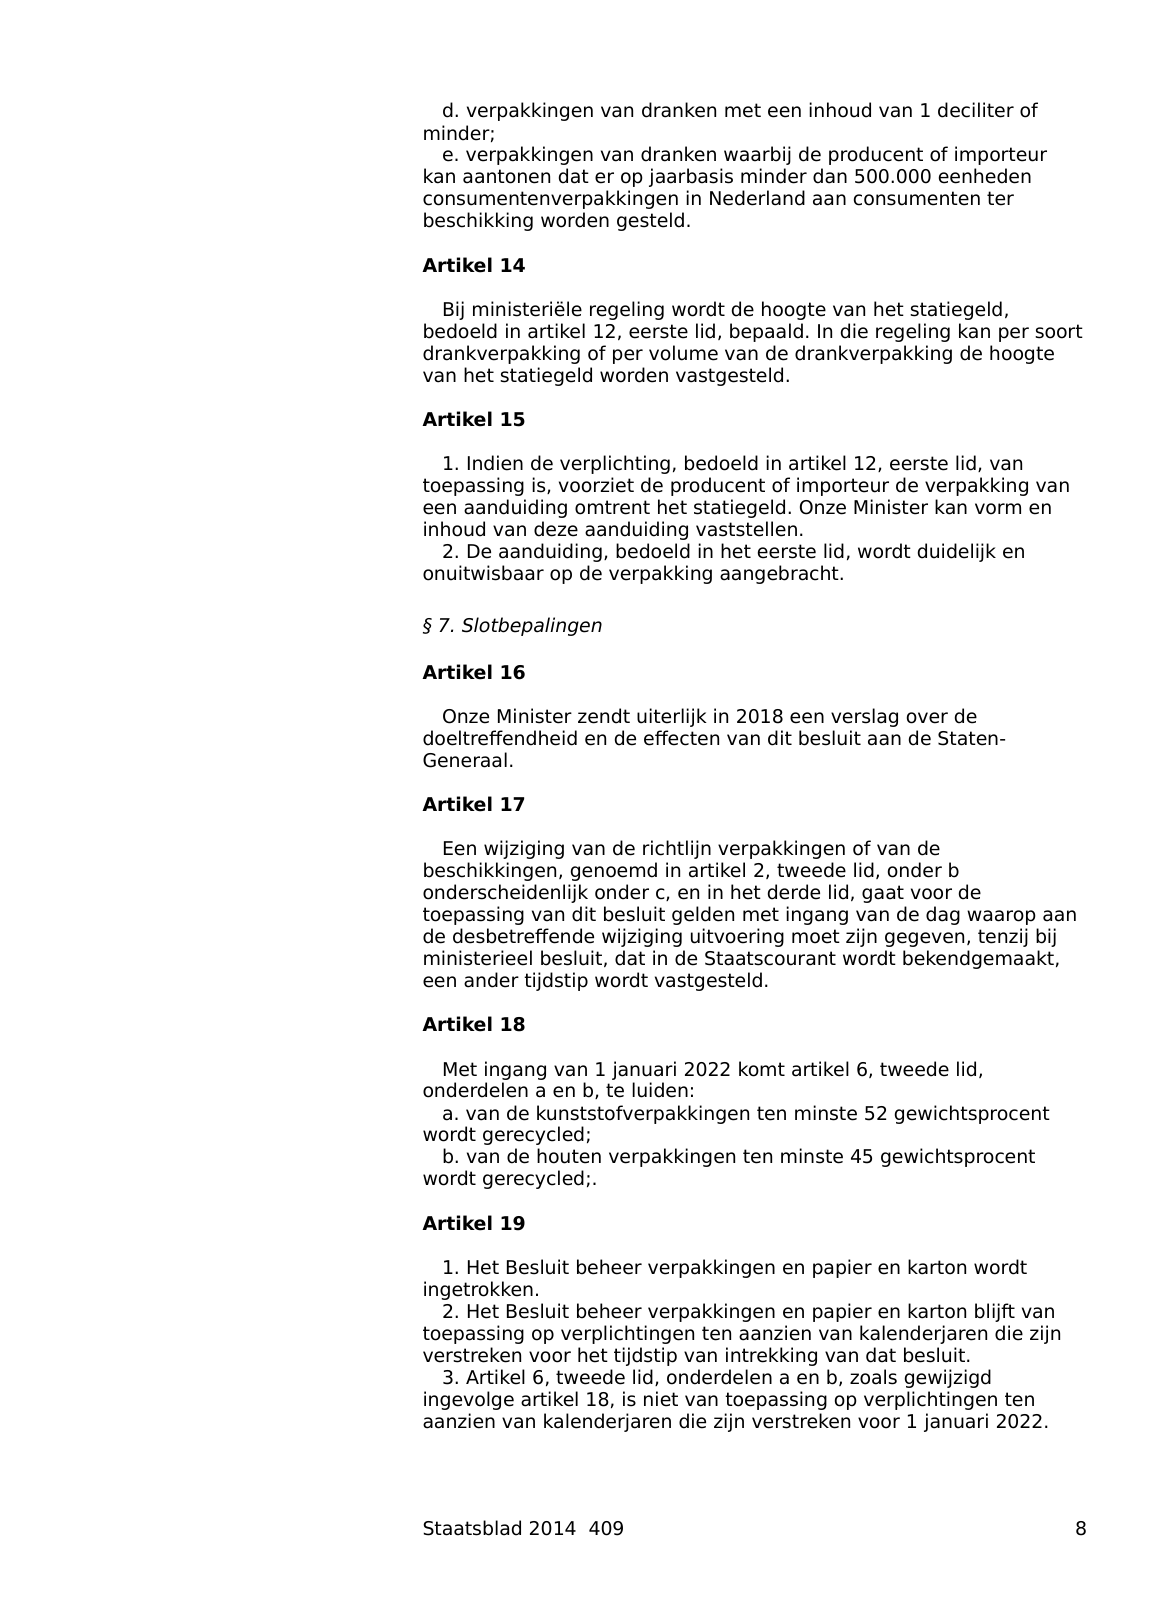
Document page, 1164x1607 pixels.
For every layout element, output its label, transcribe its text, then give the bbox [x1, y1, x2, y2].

text Onze Minister zendt uiterlijk in 2018 een verslag over de doeltreffendheid en de effecten van dit besluit aan de Staten-Generaal. [422, 706, 1087, 772]
text Bij ministeriële regeling wordt de hoogte van het statiegeld, bedoeld in artikel 12, eerste lid, bepaald. In die regeling kan per soort drankverpakking of per volume van de drankverpakking de hoogte van het statiegeld worden vastgesteld. [422, 299, 1087, 387]
text 2. De aanduiding, bedoeld in het eerste lid, wordt duidelijk en onuitwisbaar op de verpakking aangebracht. [422, 541, 1087, 585]
text 3. Artikel 6, tweede lid, onderdelen a en b, zoals gewijzigd ingevolge artikel 18, is niet van toepassing op verplichtingen ten aanzien van kalenderjaren die zijn verstreken voor 1 januari 2022. [422, 1367, 1087, 1432]
subtitle § 7. Slotbepalingen [422, 615, 1087, 637]
subtitle Artikel 15 [422, 409, 1087, 431]
subtitle Artikel 17 [422, 794, 1087, 816]
subtitle Artikel 14 [422, 254, 1087, 276]
text Met ingang van 1 januari 2022 komt artikel 6, tweede lid, onderdelen a en b, te luiden: [422, 1058, 1087, 1102]
text a. van de kunststofverpakkingen ten minste 52 gewichtsprocent wordt gerecycled; [422, 1102, 1087, 1146]
text 2. Het Besluit beheer verpakkingen en papier en karton blijft van toepassing op verplichtingen ten aanzien van kalenderjaren die zijn verstreken voor het tijdstip van intrekking van dat besluit. [422, 1301, 1087, 1367]
text Een wijziging van de richtlijn verpakkingen of van de beschikkingen, genoemd in artikel 2, tweede lid, onder b onderscheidenlijk onder c, en in het derde lid, gaat voor de toepassing van dit besluit gelden met ingang van de dag waarop aan de desbetreffende wijziging uitvoering moet zijn gegeven, tenzij bij ministerieel besluit, dat in de Staatscourant wordt bekendgemaakt, een ander tijdstip wordt vastgesteld. [422, 838, 1087, 992]
text 1. Indien de verplichting, bedoeld in artikel 12, eerste lid, van toepassing is, voorziet de producent of importeur de verpakking van een aanduiding omtrent het statiegeld. Onze Minister kan vorm en inhoud van deze aanduiding vaststellen. [422, 453, 1087, 541]
text d. verpakkingen van dranken met een inhoud van 1 deciliter of minder; [422, 100, 1087, 144]
text b. van de houten verpakkingen ten minste 45 gewichtsprocent wordt gerecycled;. [422, 1146, 1087, 1190]
text 1. Het Besluit beheer verpakkingen en papier en karton wordt ingetrokken. [422, 1257, 1087, 1301]
text e. verpakkingen van dranken waarbij de producent of importeur kan aantonen dat er op jaarbasis minder dan 500.000 eenheden consumentenverpakkingen in Nederland aan consumenten ter beschikking worden gesteld. [422, 144, 1087, 232]
subtitle Artikel 19 [422, 1212, 1087, 1234]
subtitle Artikel 16 [422, 662, 1087, 684]
subtitle Artikel 18 [422, 1014, 1087, 1036]
